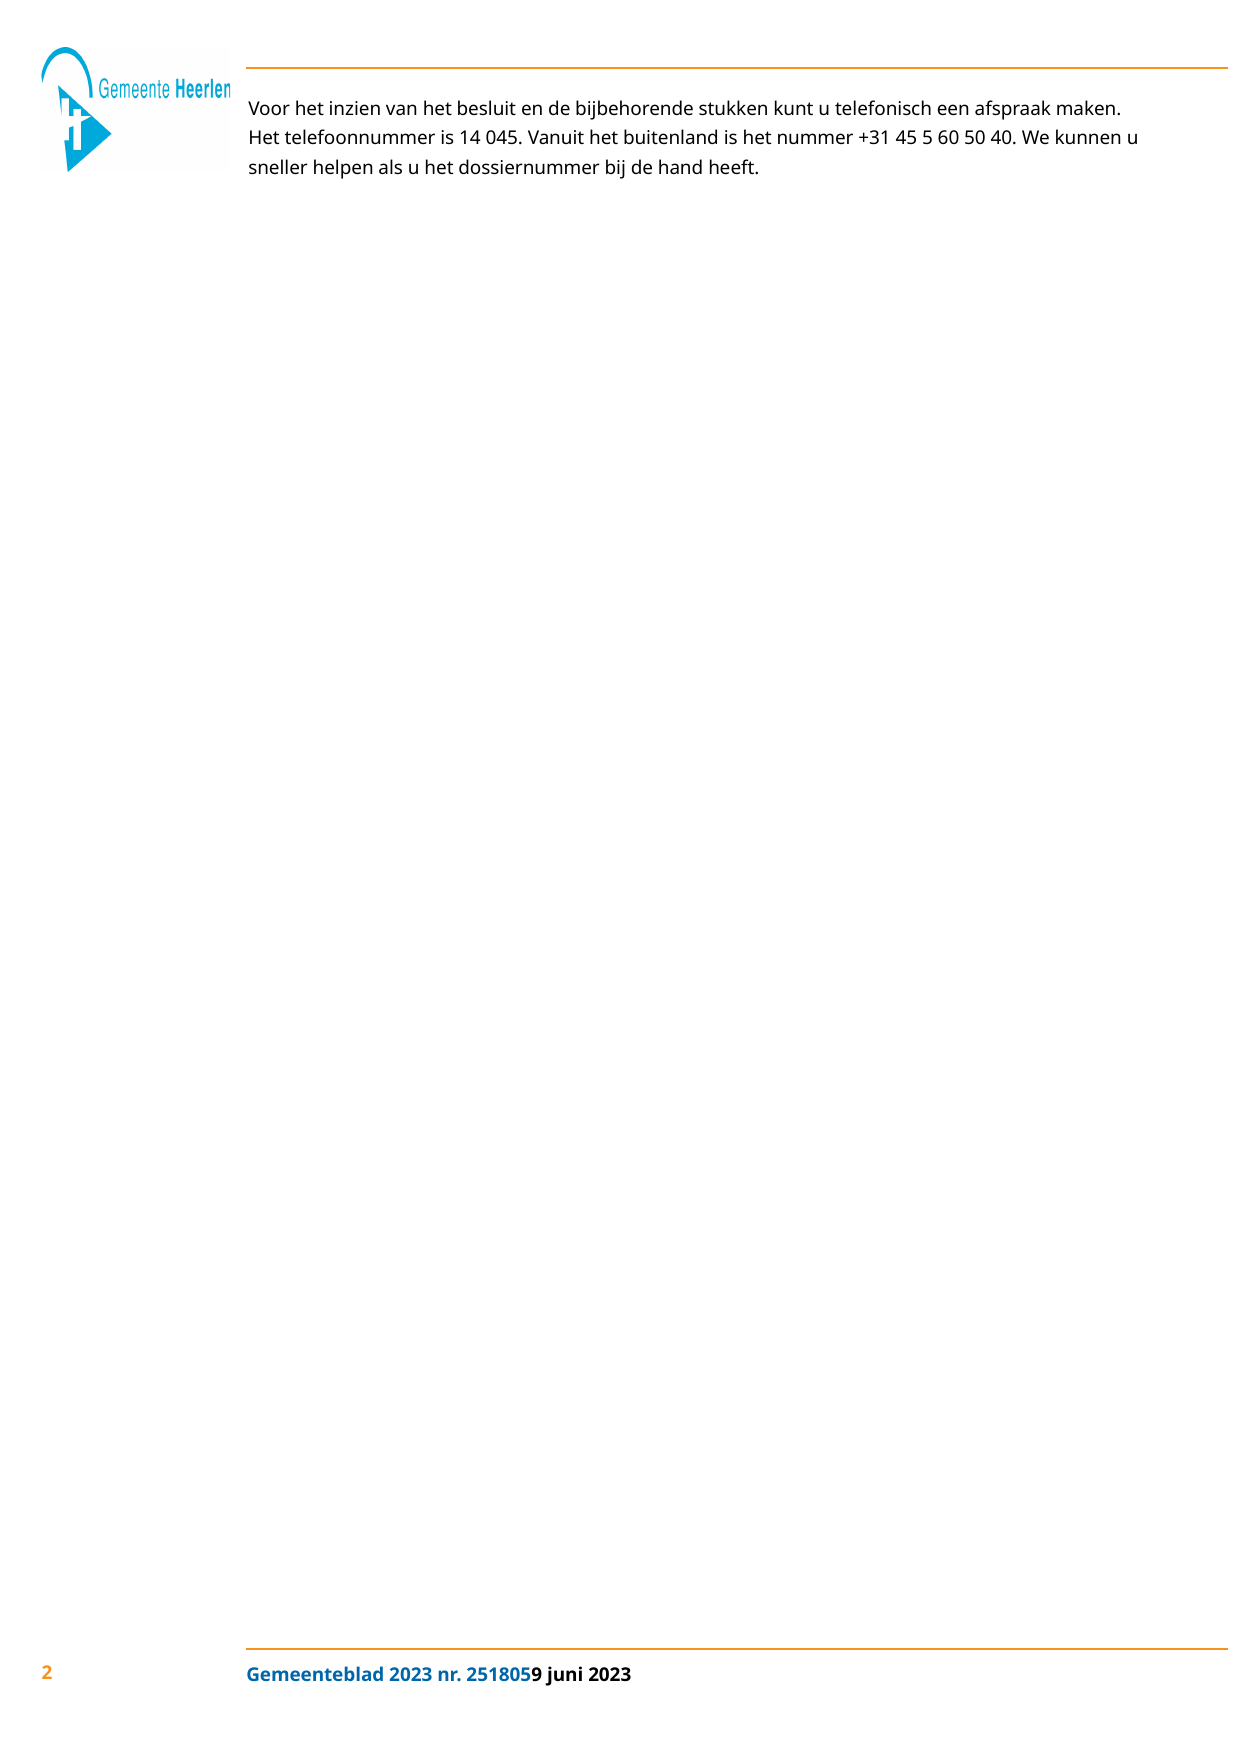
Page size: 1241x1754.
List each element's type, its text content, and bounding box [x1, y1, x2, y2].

picture [41, 47, 231, 172]
picture [41, 47, 59, 70]
text Voor het inzien van het besluit en de bijbehorende stukken kunt u telefonisch een afspraak maken. Het telefoonnummer is 14 045. Vanuit het buitenland is het nummer +31 45 5 60 50 40. We kunnen u sneller helpen als u het dossiernummer bij de hand heeft. [248, 95, 1152, 180]
